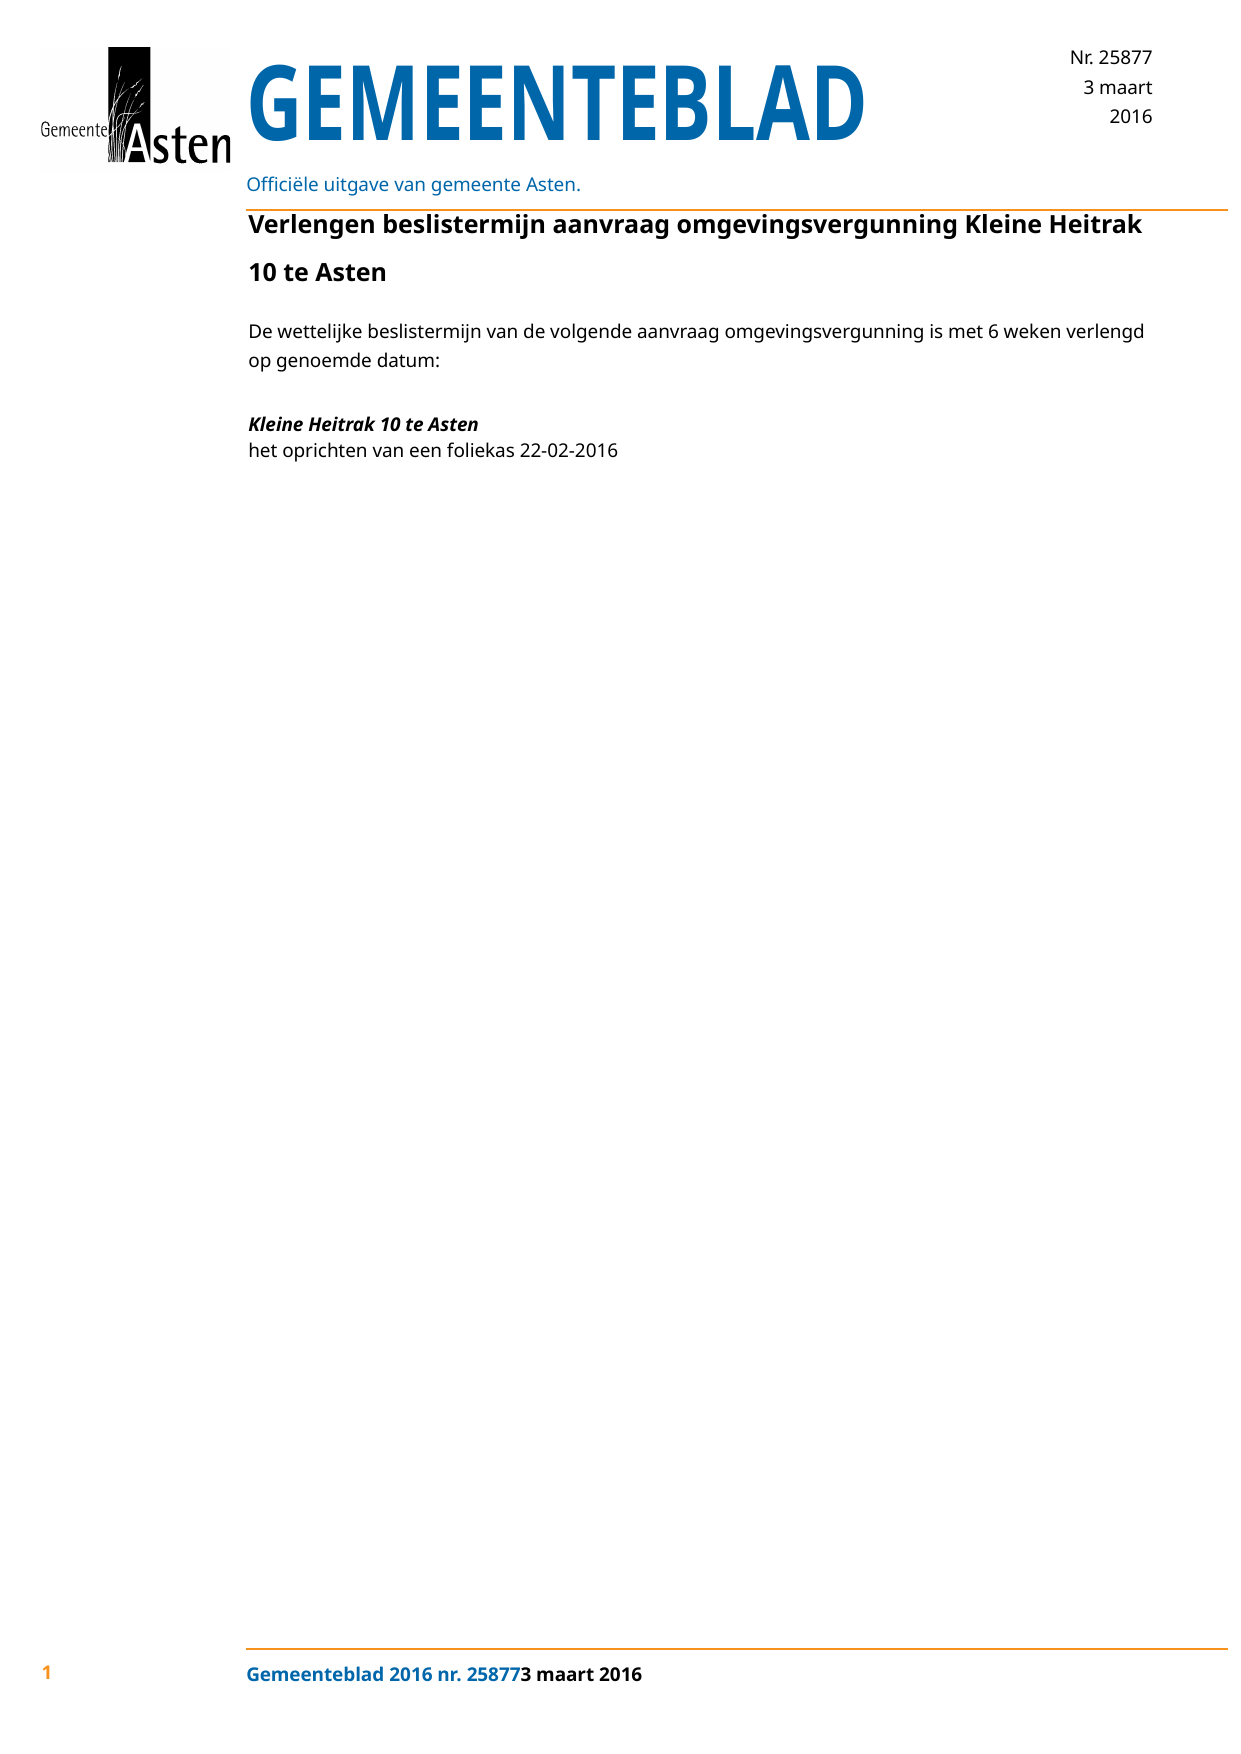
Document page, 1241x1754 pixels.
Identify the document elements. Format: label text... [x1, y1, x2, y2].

text het oprichten van een foliekas 22-02-2016 [248, 437, 1152, 463]
text Kleine Heitrak 10 te Asten [248, 411, 1152, 437]
text Verlengen beslistermijn aanvraag omgevingsvergunning Kleine Heitrak 10 te Asten [248, 211, 1152, 288]
text De wettelijke beslistermijn van de volgende aanvraag omgevingsvergunning is met 6 weken verlengd op genoemde datum: [248, 318, 1152, 373]
picture [41, 47, 231, 172]
